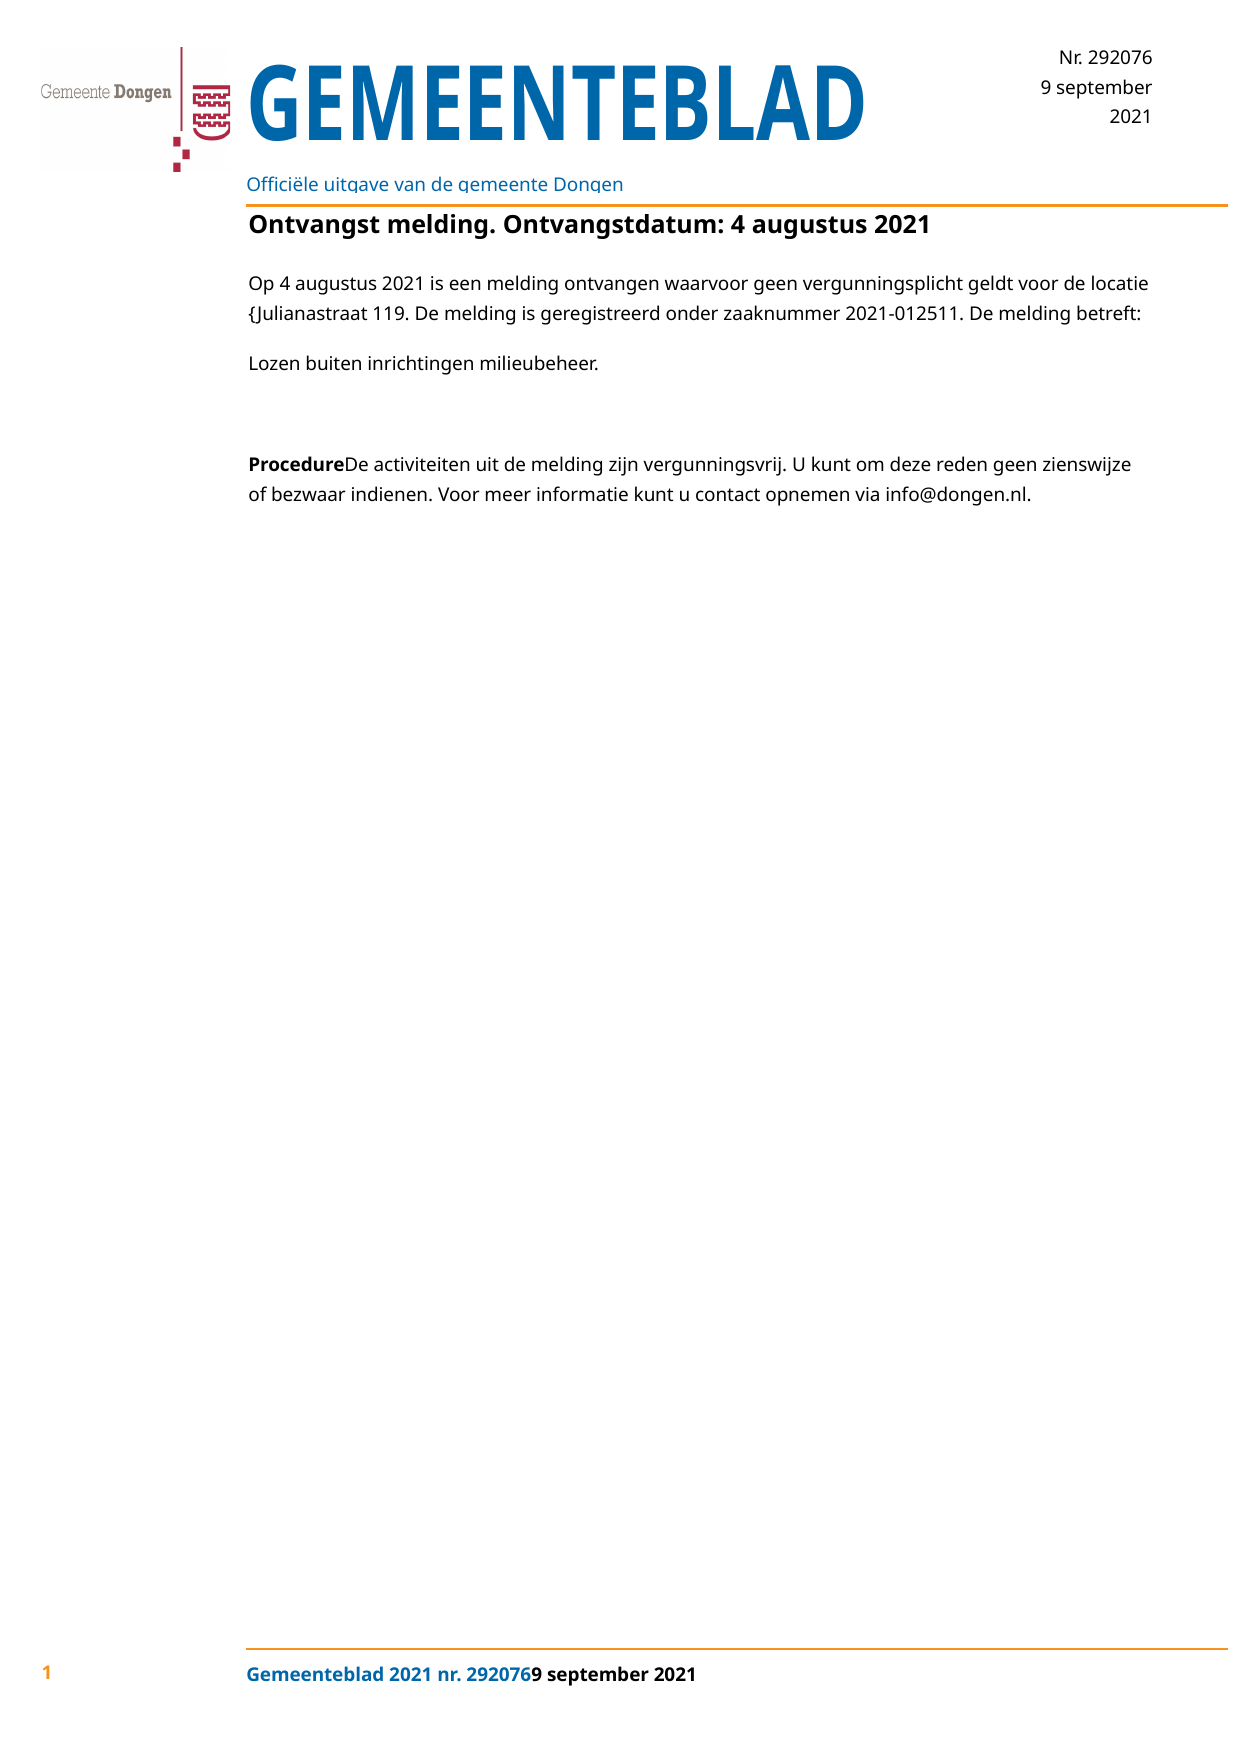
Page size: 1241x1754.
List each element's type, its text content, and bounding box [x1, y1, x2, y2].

picture [41, 47, 231, 172]
text Op 4 augustus 2021 is een melding ontvangen waarvoor geen vergunningsplicht geldt voor de locatie {Julianastraat 119. De melding is geregistreerd onder zaaknummer 2021-012511. De melding betreft: [248, 270, 1152, 326]
text Ontvangst melding. Ontvangstdatum: 4 augustus 2021 [248, 207, 1152, 241]
text Lozen buiten inrichtingen milieubeheer. [248, 350, 1152, 376]
text ProcedureDe activiteiten uit de melding zijn vergunningsvrij. U kunt om deze reden geen zienswijze of bezwaar indienen. Voor meer informatie kunt u contact opnemen via info@dongen.nl. [248, 451, 1152, 506]
